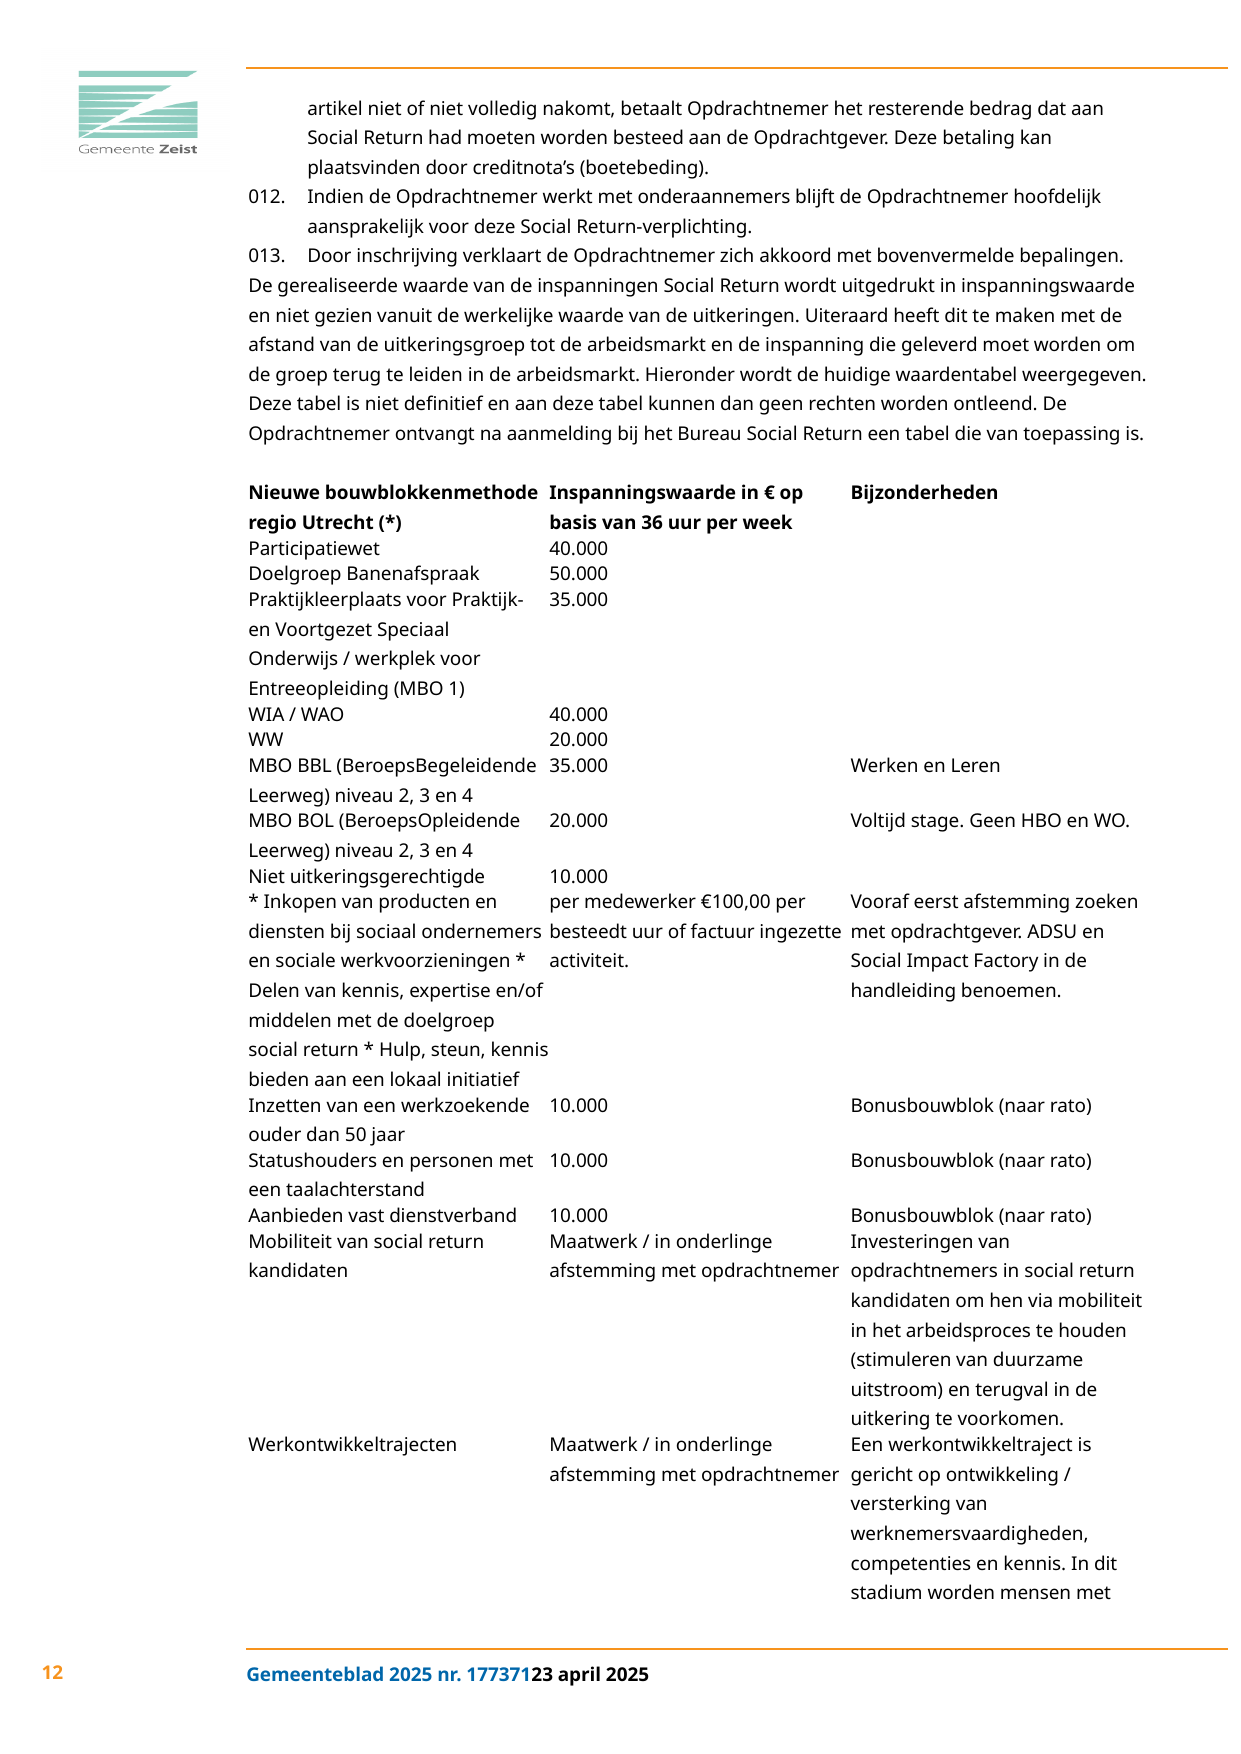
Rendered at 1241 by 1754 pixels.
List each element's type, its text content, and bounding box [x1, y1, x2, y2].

table_cell WW [248, 726, 549, 752]
table_cell Maatwerk / in onderlinge afstemming met opdrachtnemer [549, 1228, 850, 1431]
table_cell Een werkontwikkeltraject is gericht op ontwikkeling / versterking van werknemersvaardigheden, competenties en kennis. In dit stadium worden mensen met [850, 1431, 1152, 1605]
table_cell Aanbieden vast dienstverband [248, 1203, 549, 1228]
table_cell MBO BBL (BeroepsBegeleidende Leerweg) niveau 2, 3 en 4 [248, 752, 549, 807]
table_cell Bonusbouwblok (naar rato) [850, 1092, 1152, 1147]
table_header Nieuwe bouwblokkenmethode regio Utrecht (*) [248, 480, 549, 535]
text De gerealiseerde waarde van de inspanningen Social Return wordt uitgedrukt in inspanningswaarde en niet gezien vanuit de werkelijke waarde van de uitkeringen. Uiteraard heeft dit te maken met de afstand van de uitkeringsgroep tot de arbeidsmarkt en de inspanning die geleverd moet worden om de groep terug te leiden in de arbeidsmarkt. Hieronder wordt de huidige waardentabel weergegeven. Deze tabel is niet definitief en aan deze tabel kunnen dan geen rechten worden ontleend. De Opdrachtnemer ontvangt na aanmelding bij het Bureau Social Return een tabel die van toepassing is. [248, 272, 1152, 446]
table_cell 20.000 [549, 808, 850, 863]
table_cell Maatwerk / in onderlinge afstemming met opdrachtnemer [549, 1431, 850, 1605]
table_cell Mobiliteit van social return kandidaten [248, 1228, 549, 1431]
table_cell [850, 561, 1152, 586]
table_cell per medewerker €100,00 per besteedt uur of factuur ingezette activiteit. [549, 889, 850, 1092]
table_cell 40.000 [549, 535, 850, 561]
table_cell * Inkopen van producten en diensten bij sociaal ondernemers en sociale werkvoorzieningen * Delen van kennis, expertise en/of middelen met de doelgroep social return * Hulp, steun, kennis bieden aan een lokaal initiatief [248, 889, 549, 1092]
table_cell Inzetten van een werkzoekende ouder dan 50 jaar [248, 1092, 549, 1147]
table_cell [850, 586, 1152, 701]
list Door inschrijving verklaart de Opdrachtnemer zich akkoord met bovenvermelde bepalingen. [248, 243, 1152, 268]
table_cell 10.000 [549, 1203, 850, 1228]
picture [41, 47, 231, 172]
table_cell 40.000 [549, 701, 850, 726]
table_cell MBO BOL (BeroepsOpleidende Leerweg) niveau 2, 3 en 4 [248, 808, 549, 863]
table_cell Investeringen van opdrachtnemers in social return kandidaten om hen via mobiliteit in het arbeidsproces te houden (stimuleren van duurzame uitstroom) en terugval in de uitkering te voorkomen. [850, 1228, 1152, 1431]
table_cell Bonusbouwblok (naar rato) [850, 1203, 1152, 1228]
table_cell 50.000 [549, 561, 850, 586]
table_cell Werken en Leren [850, 752, 1152, 807]
table_cell Participatiewet [248, 535, 549, 561]
table_cell Praktijkleerplaats voor Praktijk- en Voortgezet Speciaal Onderwijs / werkplek voor Entreeopleiding (MBO 1) [248, 586, 549, 701]
table_cell 20.000 [549, 726, 850, 752]
table_cell Bonusbouwblok (naar rato) [850, 1147, 1152, 1202]
table_cell Statushouders en personen met een taalachterstand [248, 1147, 549, 1202]
table_cell 10.000 [549, 863, 850, 888]
table_cell 35.000 [549, 752, 850, 807]
table_cell [850, 535, 1152, 561]
table_cell Vooraf eerst afstemming zoeken met opdrachtgever. ADSU en Social Impact Factory in de handleiding benoemen. [850, 889, 1152, 1092]
table_cell 10.000 [549, 1147, 850, 1202]
table_cell WIA / WAO [248, 701, 549, 726]
table_cell [850, 863, 1152, 888]
table_cell [850, 701, 1152, 726]
table_header Inspanningswaarde in € op basis van 36 uur per week [549, 480, 850, 535]
table_cell Voltijd stage. Geen HBO en WO. [850, 808, 1152, 863]
list Indien de Opdrachtnemer werkt met onderaannemers blijft de Opdrachtnemer hoofdelijk aansprakelijk voor deze Social Return-verplichting. [248, 183, 1152, 239]
table_cell Niet uitkeringsgerechtigde [248, 863, 549, 888]
table_cell Doelgroep Banenafspraak [248, 561, 549, 586]
table_cell Werkontwikkeltrajecten [248, 1431, 549, 1605]
table_cell 10.000 [549, 1092, 850, 1147]
table_header Bijzonderheden [850, 480, 1152, 535]
table_cell 35.000 [549, 586, 850, 701]
table_cell [850, 726, 1152, 752]
list artikel niet of niet volledig nakomt, betaalt Opdrachtnemer het resterende bedrag dat aan Social Return had moeten worden besteed aan de Opdrachtgever. Deze betaling kan plaatsvinden door creditnota’s (boetebeding). [248, 95, 1152, 180]
